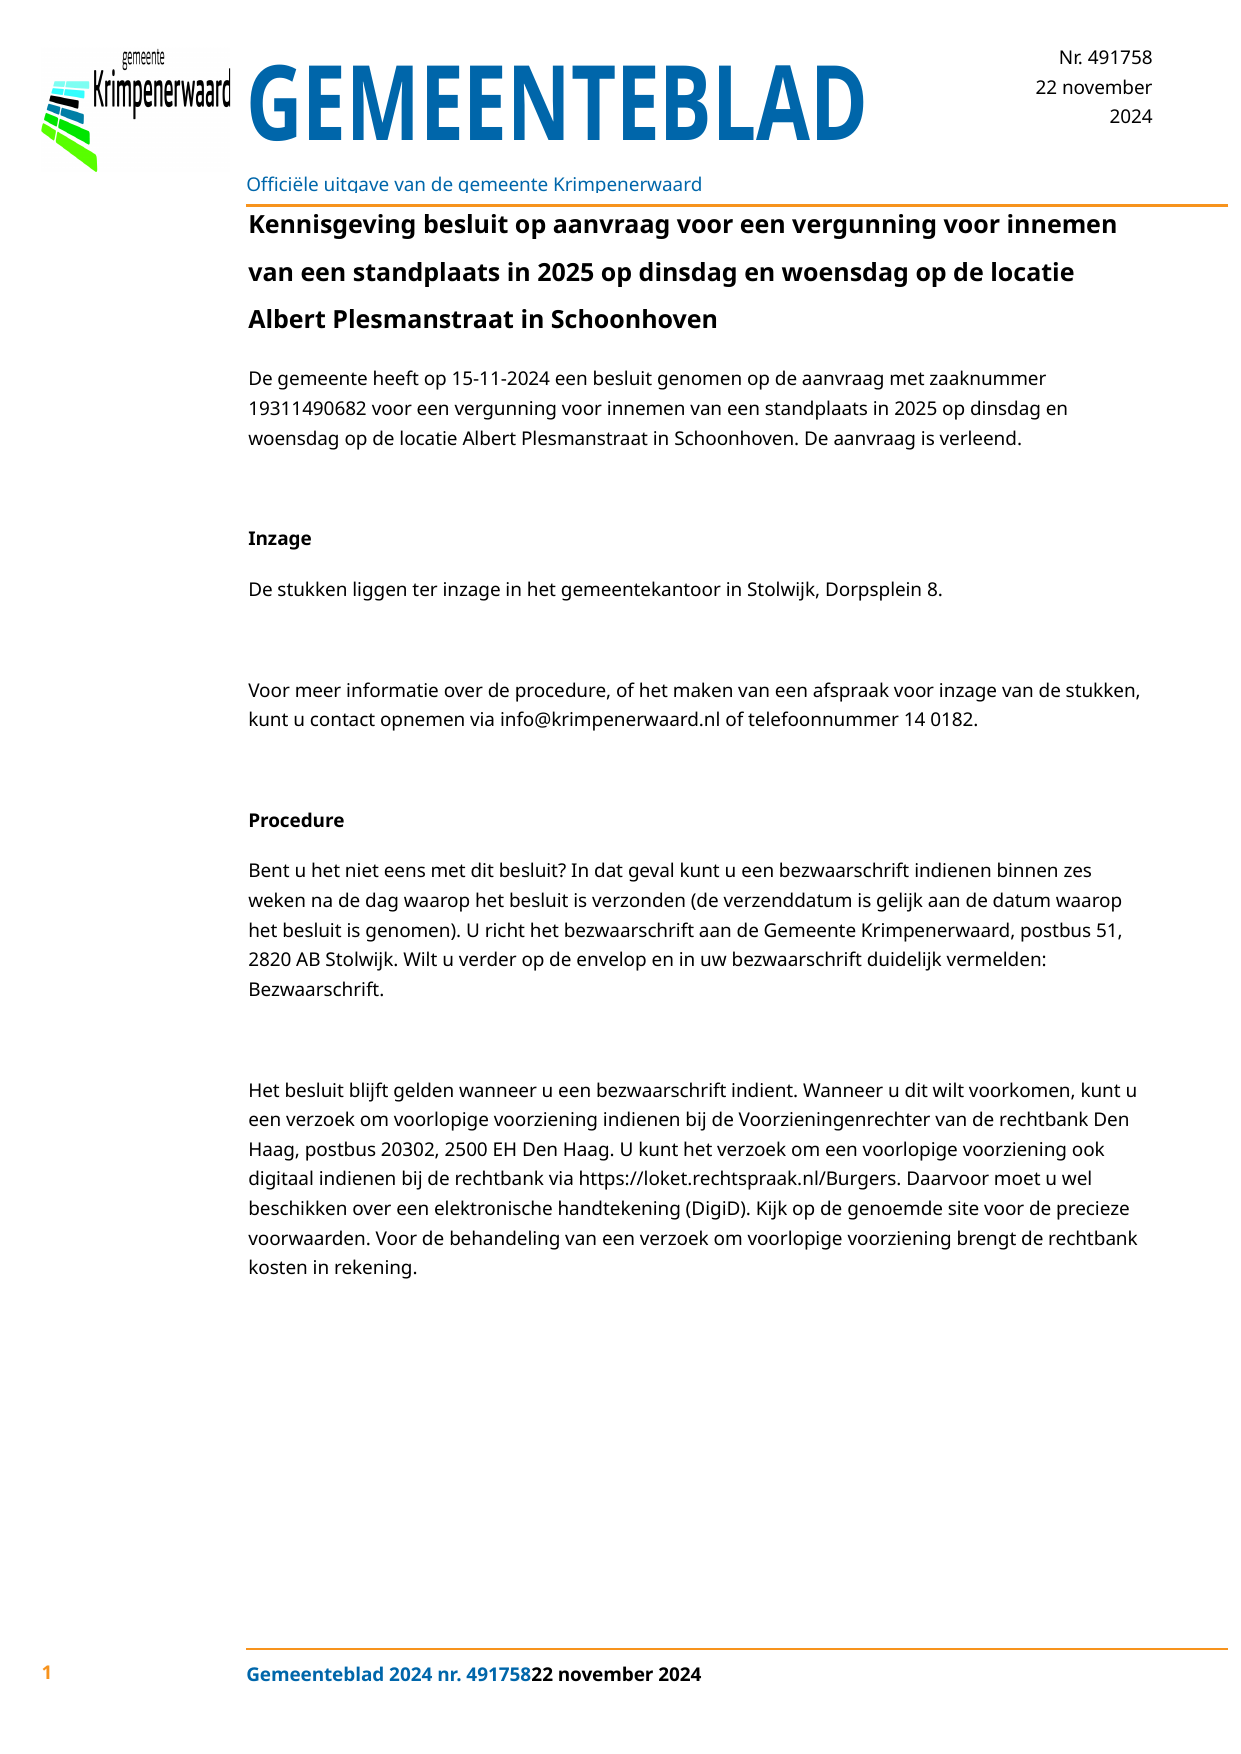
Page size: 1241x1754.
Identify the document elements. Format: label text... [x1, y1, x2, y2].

text Voor meer informatie over de procedure, of het maken van een afspraak voor inzage van de stukken, kunt u contact opnemen via info@krimpenerwaard.nl of telefoonnummer 14 0182. [248, 677, 1152, 732]
picture [41, 47, 231, 172]
text De stukken liggen ter inzage in het gemeentekantoor in Stolwijk, Dorpsplein 8. [248, 576, 1152, 602]
text De gemeente heeft op 15-11-2024 een besluit genomen op de aanvraag met zaaknummer 19311490682 voor een vergunning voor innemen van een standplaats in 2025 op dinsdag en woensdag op de locatie Albert Plesmanstraat in Schoonhoven. De aanvraag is verleend. [248, 366, 1152, 450]
text Inzage [248, 526, 1152, 551]
text Bent u het niet eens met dit besluit? In dat geval kunt u een bezwaarschrift indienen binnen zes weken na de dag waarop het besluit is verzonden (de verzenddatum is gelijk aan de datum waarop het besluit is genomen). U richt het bezwaarschrift aan de Gemeente Krimpenerwaard, postbus 51, 2820 AB Stolwijk. Wilt u verder op de envelop en in uw bezwaarschrift duidelijk vermelden: Bezwaarschrift. [248, 858, 1152, 1002]
text Kennisgeving besluit op aanvraag voor een vergunning voor innemen van een standplaats in 2025 op dinsdag en woensdag op de locatie Albert Plesmanstraat in Schoonhoven [248, 207, 1152, 336]
text Het besluit blijft gelden wanneer u een bezwaarschrift indient. Wanneer u dit wilt voorkomen, kunt u een verzoek om voorlopige voorziening indienen bij de Voorzieningenrechter van de rechtbank Den Haag, postbus 20302, 2500 EH Den Haag. U kunt het verzoek om een voorlopige voorziening ook digitaal indienen bij de rechtbank via https://loket.rechtspraak.nl/Burgers. Daarvoor moet u wel beschikken over een elektronische handtekening (DigiD). Kijk op de genoemde site voor de precieze voorwaarden. Voor de behandeling van een verzoek om voorlopige voorziening brengt de rechtbank kosten in rekening. [248, 1077, 1152, 1280]
text Procedure [248, 807, 1152, 833]
